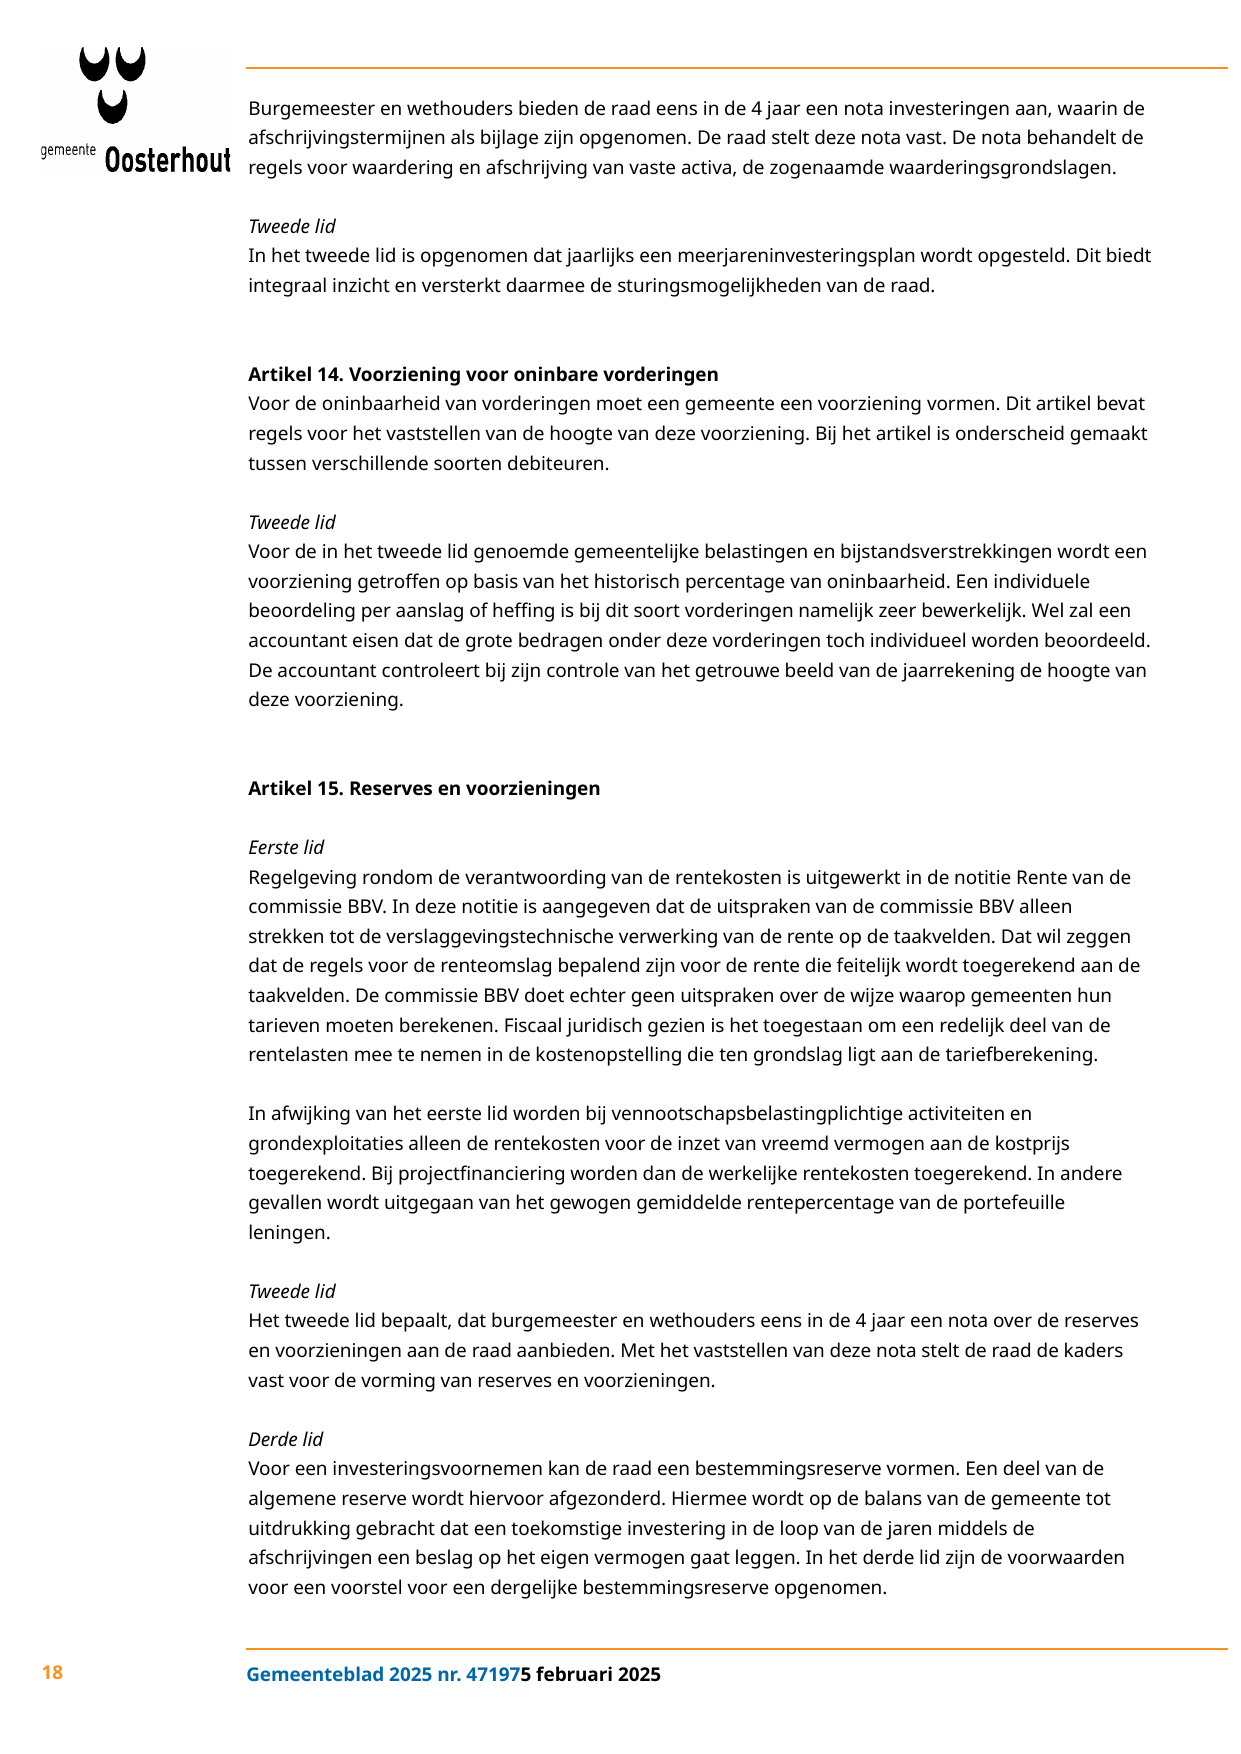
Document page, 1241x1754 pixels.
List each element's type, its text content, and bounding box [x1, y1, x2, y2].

text Voor de in het tweede lid genoemde gemeentelijke belastingen en bijstandsverstrekkingen wordt een voorziening getroffen op basis van het historisch percentage van oninbaarheid. Een individuele beoordeling per aanslag of heffing is bij dit soort vorderingen namelijk zeer bewerkelijk. Wel zal een accountant eisen dat de grote bedragen onder deze vorderingen toch individueel worden beoordeeld. De accountant controleert bij zijn controle van het getrouwe beeld van de jaarrekening de hoogte van deze voorziening. [248, 538, 1152, 712]
text Regelgeving rondom de verantwoording van de rentekosten is uitgewerkt in de notitie Rente van de commissie BBV. In deze notitie is aangegeven dat de uitspraken van de commissie BBV alleen strekken tot de verslaggevingstechnische verwerking van de rente op de taakvelden. Dat wil zeggen dat de regels voor de renteomslag bepalend zijn voor de rente die feitelijk wordt toegerekend aan de taakvelden. De commissie BBV doet echter geen uitspraken over de wijze waarop gemeenten hun tarieven moeten berekenen. Fiscaal juridisch gezien is het toegestaan om een redelijk deel van de rentelasten mee te nemen in de kostenopstelling die ten grondslag ligt aan de tariefberekening. [248, 864, 1152, 1067]
text Artikel 15. Reserves en voorzieningen [248, 775, 1152, 801]
text Eerste lid [248, 834, 1152, 860]
text In afwijking van het eerste lid worden bij vennootschapsbelastingplichtige activiteiten en grondexploitaties alleen de rentekosten voor de inzet van vreemd vermogen aan de kostprijs toegerekend. Bij projectfinanciering worden dan de werkelijke rentekosten toegerekend. In andere gevallen wordt uitgegaan van het gewogen gemiddelde rentepercentage van de portefeuille leningen. [248, 1101, 1152, 1245]
text Het tweede lid bepaalt, dat burgemeester en wethouders eens in de 4 jaar een nota over de reserves en voorzieningen aan de raad aanbieden. Met het vaststellen van deze nota stelt de raad de kaders vast voor de vorming van reserves en voorzieningen. [248, 1308, 1152, 1393]
text Tweede lid [248, 509, 1152, 535]
text Voor de oninbaarheid van vorderingen moet een gemeente een voorziening vormen. Dit artikel bevat regels voor het vaststellen van de hoogte van deze voorziening. Bij het artikel is onderscheid gemaakt tussen verschillende soorten debiteuren. [248, 391, 1152, 476]
text Derde lid [248, 1426, 1152, 1452]
text Burgemeester en wethouders bieden de raad eens in de 4 jaar een nota investeringen aan, waarin de afschrijvingstermijnen als bijlage zijn opgenomen. De raad stelt deze nota vast. De nota behandelt de regels voor waardering en afschrijving van vaste activa, de zogenaamde waarderingsgrondslagen. [248, 95, 1152, 180]
text Voor een investeringsvoornemen kan de raad een bestemmingsreserve vormen. Een deel van de algemene reserve wordt hiervoor afgezonderd. Hiermee wordt op de balans van de gemeente tot uitdrukking gebracht dat een toekomstige investering in de loop van de jaren middels de afschrijvingen een beslag op het eigen vermogen gaat leggen. In het derde lid zijn de voorwaarden voor een voorstel voor een dergelijke bestemmingsreserve opgenomen. [248, 1456, 1152, 1600]
text In het tweede lid is opgenomen dat jaarlijks een meerjareninvesteringsplan wordt opgesteld. Dit biedt integraal inzicht en versterkt daarmee de sturingsmogelijkheden van de raad. [248, 243, 1152, 298]
text Artikel 14. Voorziening voor oninbare vorderingen [248, 361, 1152, 387]
text Tweede lid [248, 213, 1152, 239]
picture [41, 47, 231, 172]
text Tweede lid [248, 1278, 1152, 1304]
